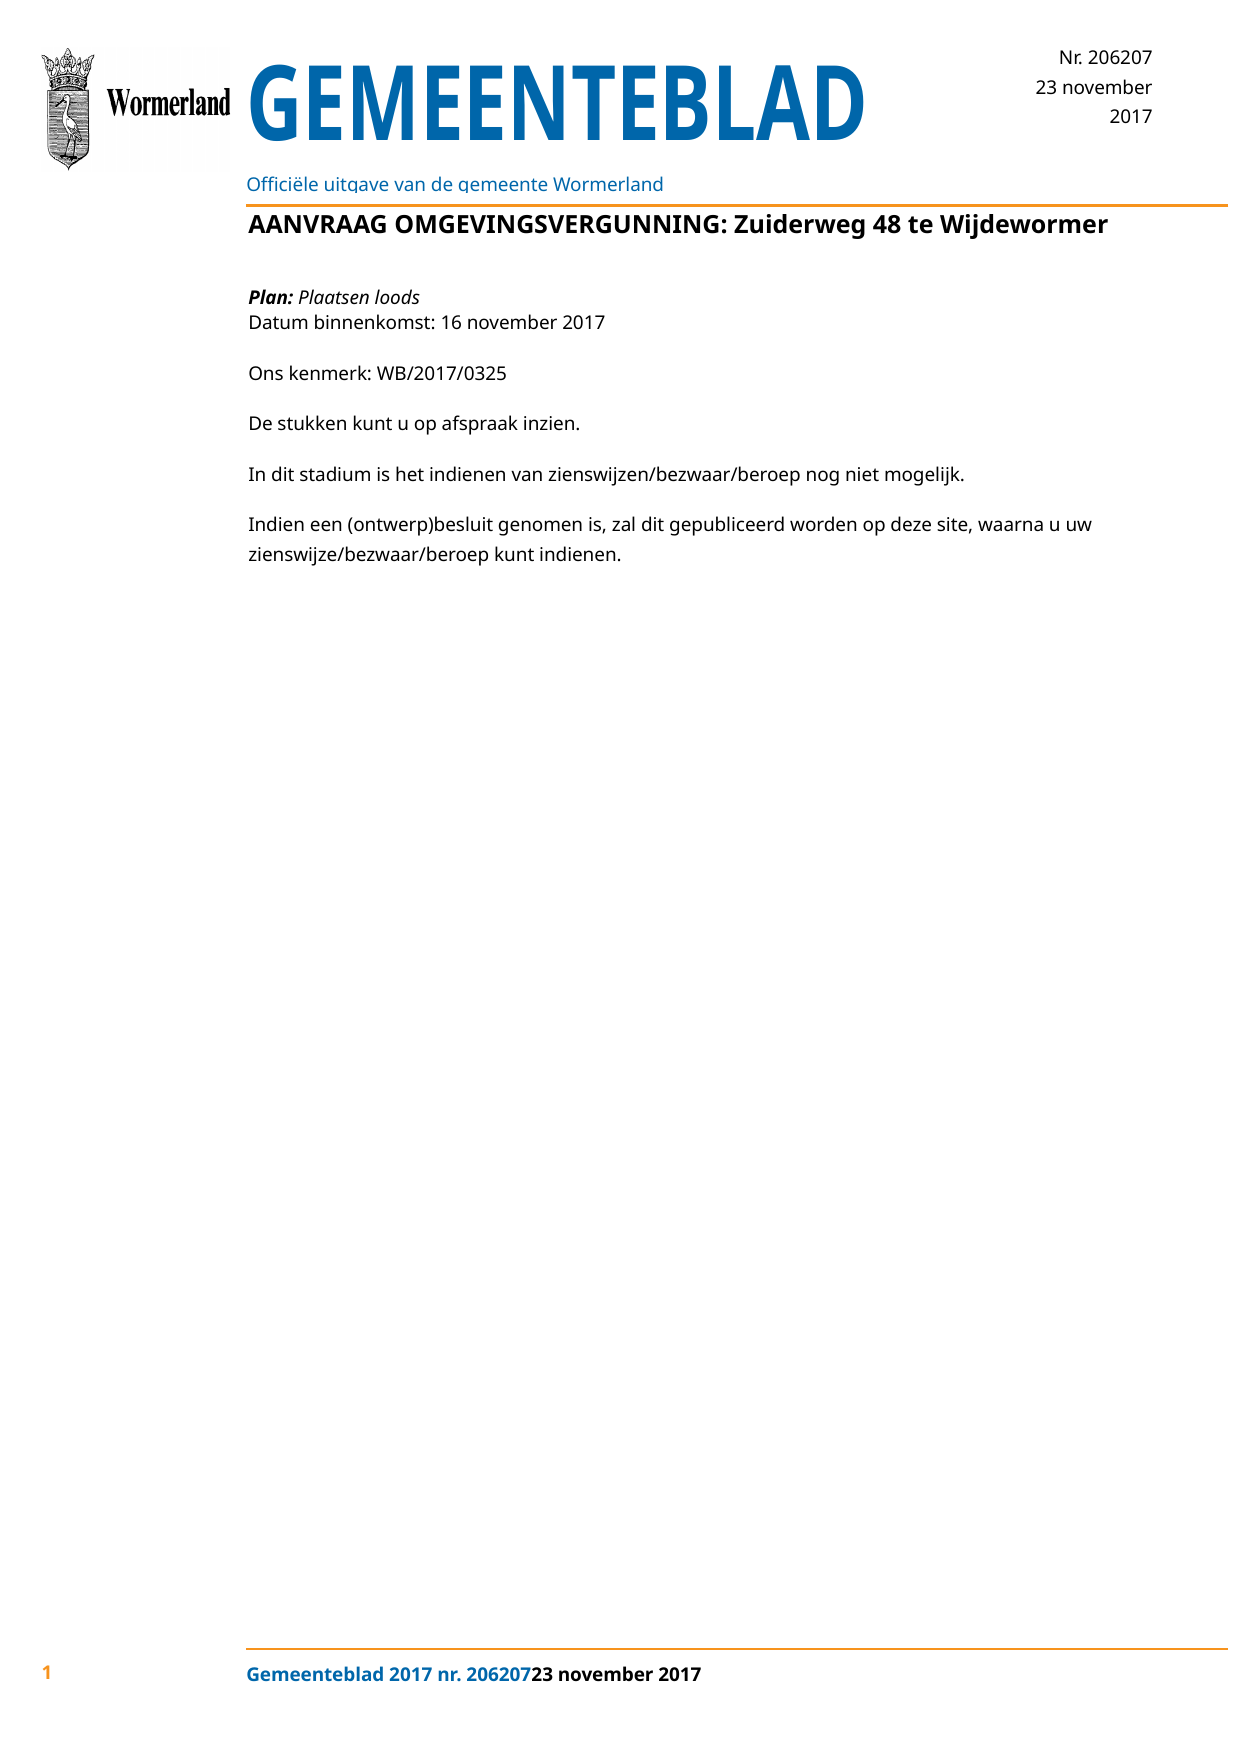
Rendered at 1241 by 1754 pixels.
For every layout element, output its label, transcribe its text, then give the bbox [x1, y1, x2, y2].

text Ons kenmerk: WB/2017/0325 [248, 360, 1152, 386]
text Datum binnenkomst: 16 november 2017 [248, 309, 1152, 335]
text Plan: Plaatsen loods [248, 284, 1152, 309]
text In dit stadium is het indienen van zienswijzen/bezwaar/beroep nog niet mogelijk. [248, 461, 1152, 487]
picture [41, 47, 231, 172]
text AANVRAAG OMGEVINGSVERGUNNING: Zuiderweg 48 te Wijdewormer [248, 207, 1152, 241]
text Indien een (ontwerp)besluit genomen is, zal dit gepubliceerd worden op deze site, waarna u uw zienswijze/bezwaar/beroep kunt indienen. [248, 511, 1152, 567]
text De stukken kunt u op afspraak inzien. [248, 410, 1152, 436]
